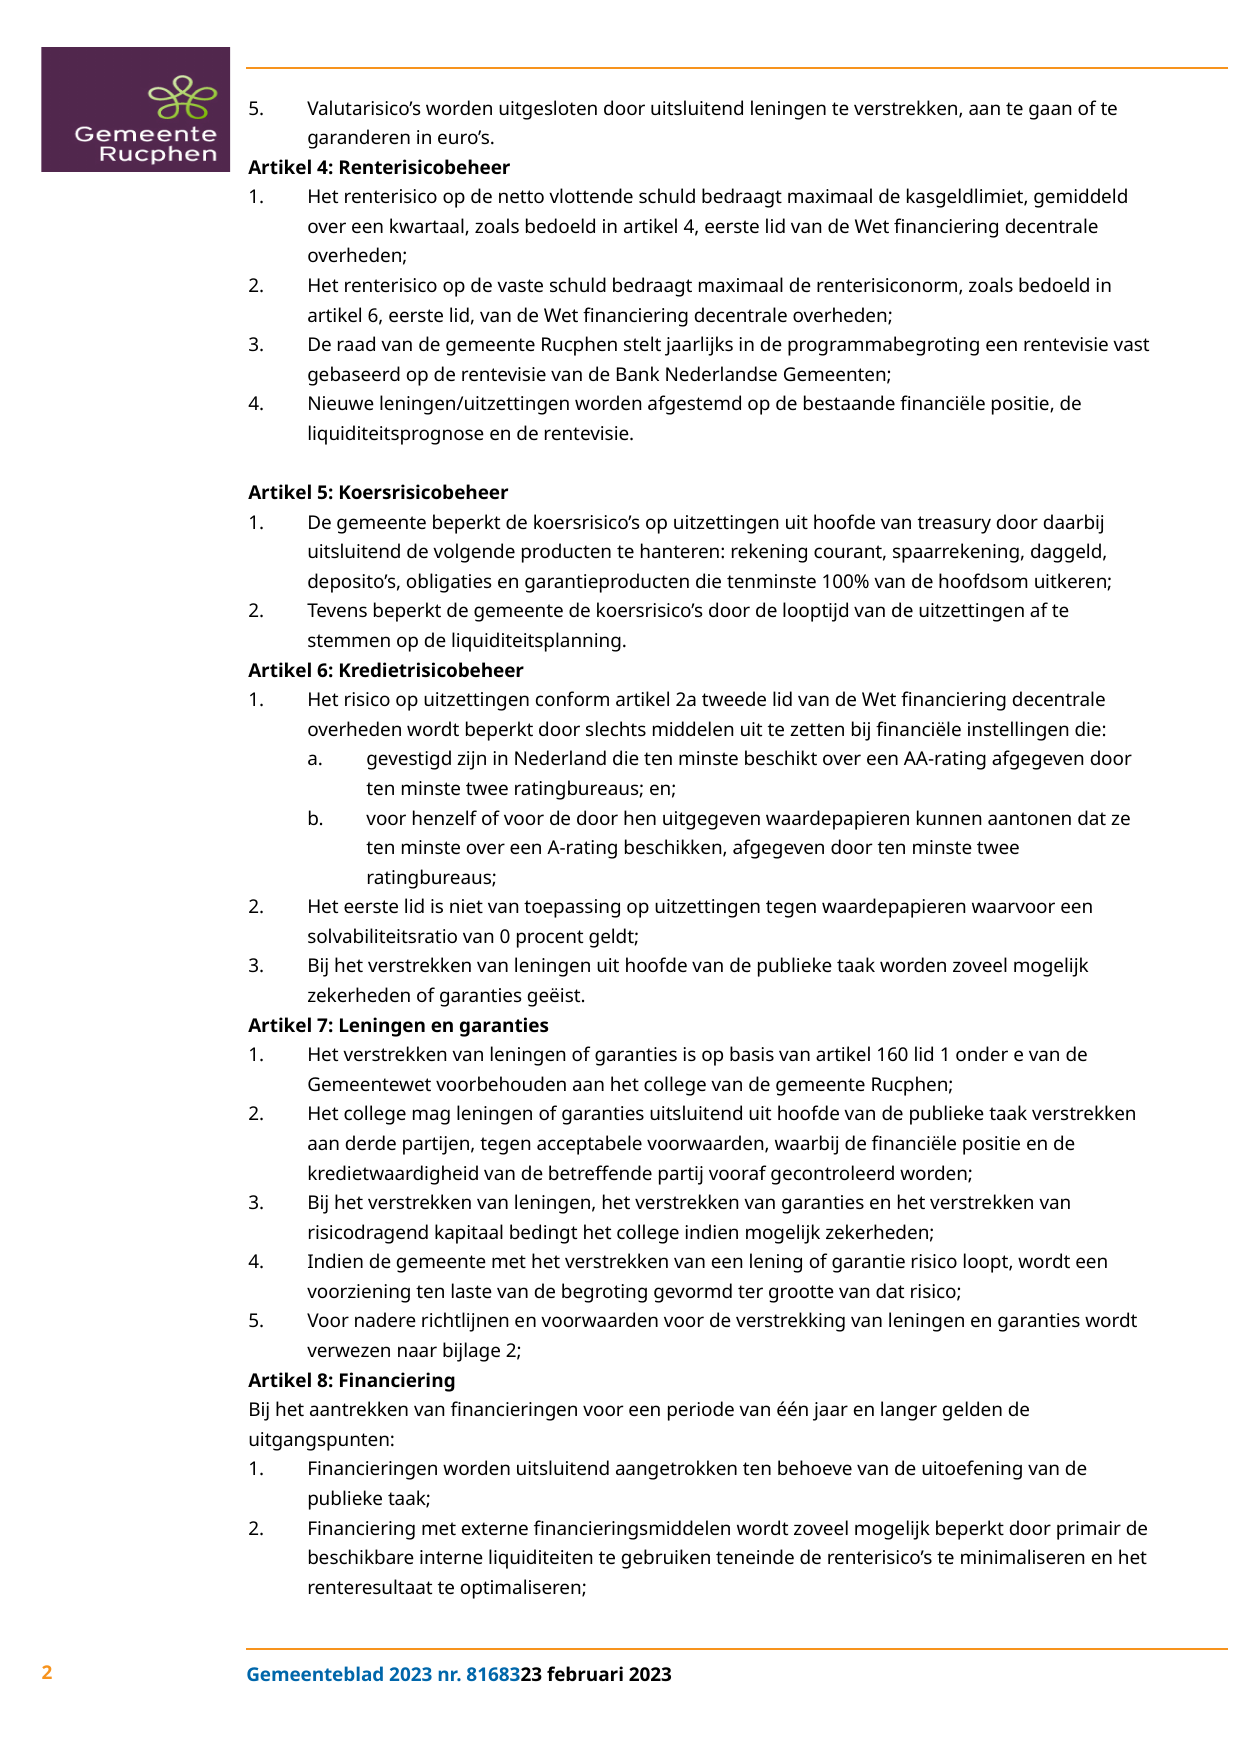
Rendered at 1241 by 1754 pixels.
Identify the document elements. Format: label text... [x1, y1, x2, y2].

list Het renterisico op de vaste schuld bedraagt maximaal de renterisiconorm, zoals bedoeld in artikel 6, eerste lid, van de Wet financiering decentrale overheden; [248, 272, 1152, 328]
list De gemeente beperkt de koersrisico’s op uitzettingen uit hoofde van treasury door daarbij uitsluitend de volgende producten te hanteren: rekening courant, spaarrekening, daggeld, deposito’s, obligaties en garantieproducten die tenminste 100% van de hoofdsom uitkeren; [248, 509, 1152, 594]
list Het risico op uitzettingen conform artikel 2a tweede lid van de Wet financiering decentrale overheden wordt beperkt door slechts middelen uit te zetten bij financiële instellingen die: [248, 686, 1152, 742]
list gevestigd zijn in Nederland die ten minste beschikt over een AA-rating afgegeven door ten minste twee ratingbureaus; en; [307, 746, 1152, 801]
list Financieringen worden uitsluitend aangetrokken ten behoeve van de uitoefening van de publieke taak; [248, 1456, 1152, 1511]
list Financiering met externe financieringsmiddelen wordt zoveel mogelijk beperkt door primair de beschikbare interne liquiditeiten te gebruiken teneinde de renterisico’s te minimaliseren en het renteresultaat te optimaliseren; [248, 1515, 1152, 1600]
list De raad van de gemeente Rucphen stelt jaarlijks in de programmabegroting een rentevisie vast gebaseerd op de rentevisie van de Bank Nederlandse Gemeenten; [248, 331, 1152, 387]
picture [41, 47, 231, 172]
list Voor nadere richtlijnen en voorwaarden voor de verstrekking van leningen en garanties wordt verwezen naar bijlage 2; [248, 1308, 1152, 1363]
list Bij het verstrekken van leningen uit hoofde van de publieke taak worden zoveel mogelijk zekerheden of garanties geëist. [248, 953, 1152, 1008]
list Het college mag leningen of garanties uitsluitend uit hoofde van de publieke taak verstrekken aan derde partijen, tegen acceptabele voorwaarden, waarbij de financiële positie en de kredietwaardigheid van de betreffende partij vooraf gecontroleerd worden; [248, 1101, 1152, 1186]
list Het eerste lid is niet van toepassing op uitzettingen tegen waardepapieren waarvoor een solvabiliteitsratio van 0 procent geldt; [248, 893, 1152, 949]
list Tevens beperkt de gemeente de koersrisico’s door de looptijd van de uitzettingen af te stemmen op de liquiditeitsplanning. [248, 598, 1152, 653]
text Artikel 6: Kredietrisicobeheer [248, 657, 1152, 683]
list Valutarisico’s worden uitgesloten door uitsluitend leningen te verstrekken, aan te gaan of te garanderen in euro’s. [248, 95, 1152, 150]
list Het verstrekken van leningen of garanties is op basis van artikel 160 lid 1 onder e van de Gemeentewet voorbehouden aan het college van de gemeente Rucphen; [248, 1041, 1152, 1097]
text Bij het aantrekken van financieringen voor een periode van één jaar en langer gelden de uitgangspunten: [248, 1396, 1152, 1452]
text Artikel 4: Renterisicobeheer [248, 154, 1152, 180]
text Artikel 8: Financiering [248, 1367, 1152, 1393]
text Artikel 7: Leningen en garanties [248, 1012, 1152, 1038]
list Indien de gemeente met het verstrekken van een lening of garantie risico loopt, wordt een voorziening ten laste van de begroting gevormd ter grootte van dat risico; [248, 1248, 1152, 1304]
list Het renterisico op de netto vlottende schuld bedraagt maximaal de kasgeldlimiet, gemiddeld over een kwartaal, zoals bedoeld in artikel 4, eerste lid van de Wet financiering decentrale overheden; [248, 183, 1152, 268]
text Artikel 5: Koersrisicobeheer [248, 479, 1152, 505]
list Bij het verstrekken van leningen, het verstrekken van garanties en het verstrekken van risicodragend kapitaal bedingt het college indien mogelijk zekerheden; [248, 1189, 1152, 1245]
list voor henzelf of voor de door hen uitgegeven waardepapieren kunnen aantonen dat ze ten minste over een A-rating beschikken, afgegeven door ten minste twee ratingbureaus; [307, 805, 1152, 890]
list Nieuwe leningen/uitzettingen worden afgestemd op de bestaande financiële positie, de liquiditeitsprognose en de rentevisie. [248, 391, 1152, 446]
